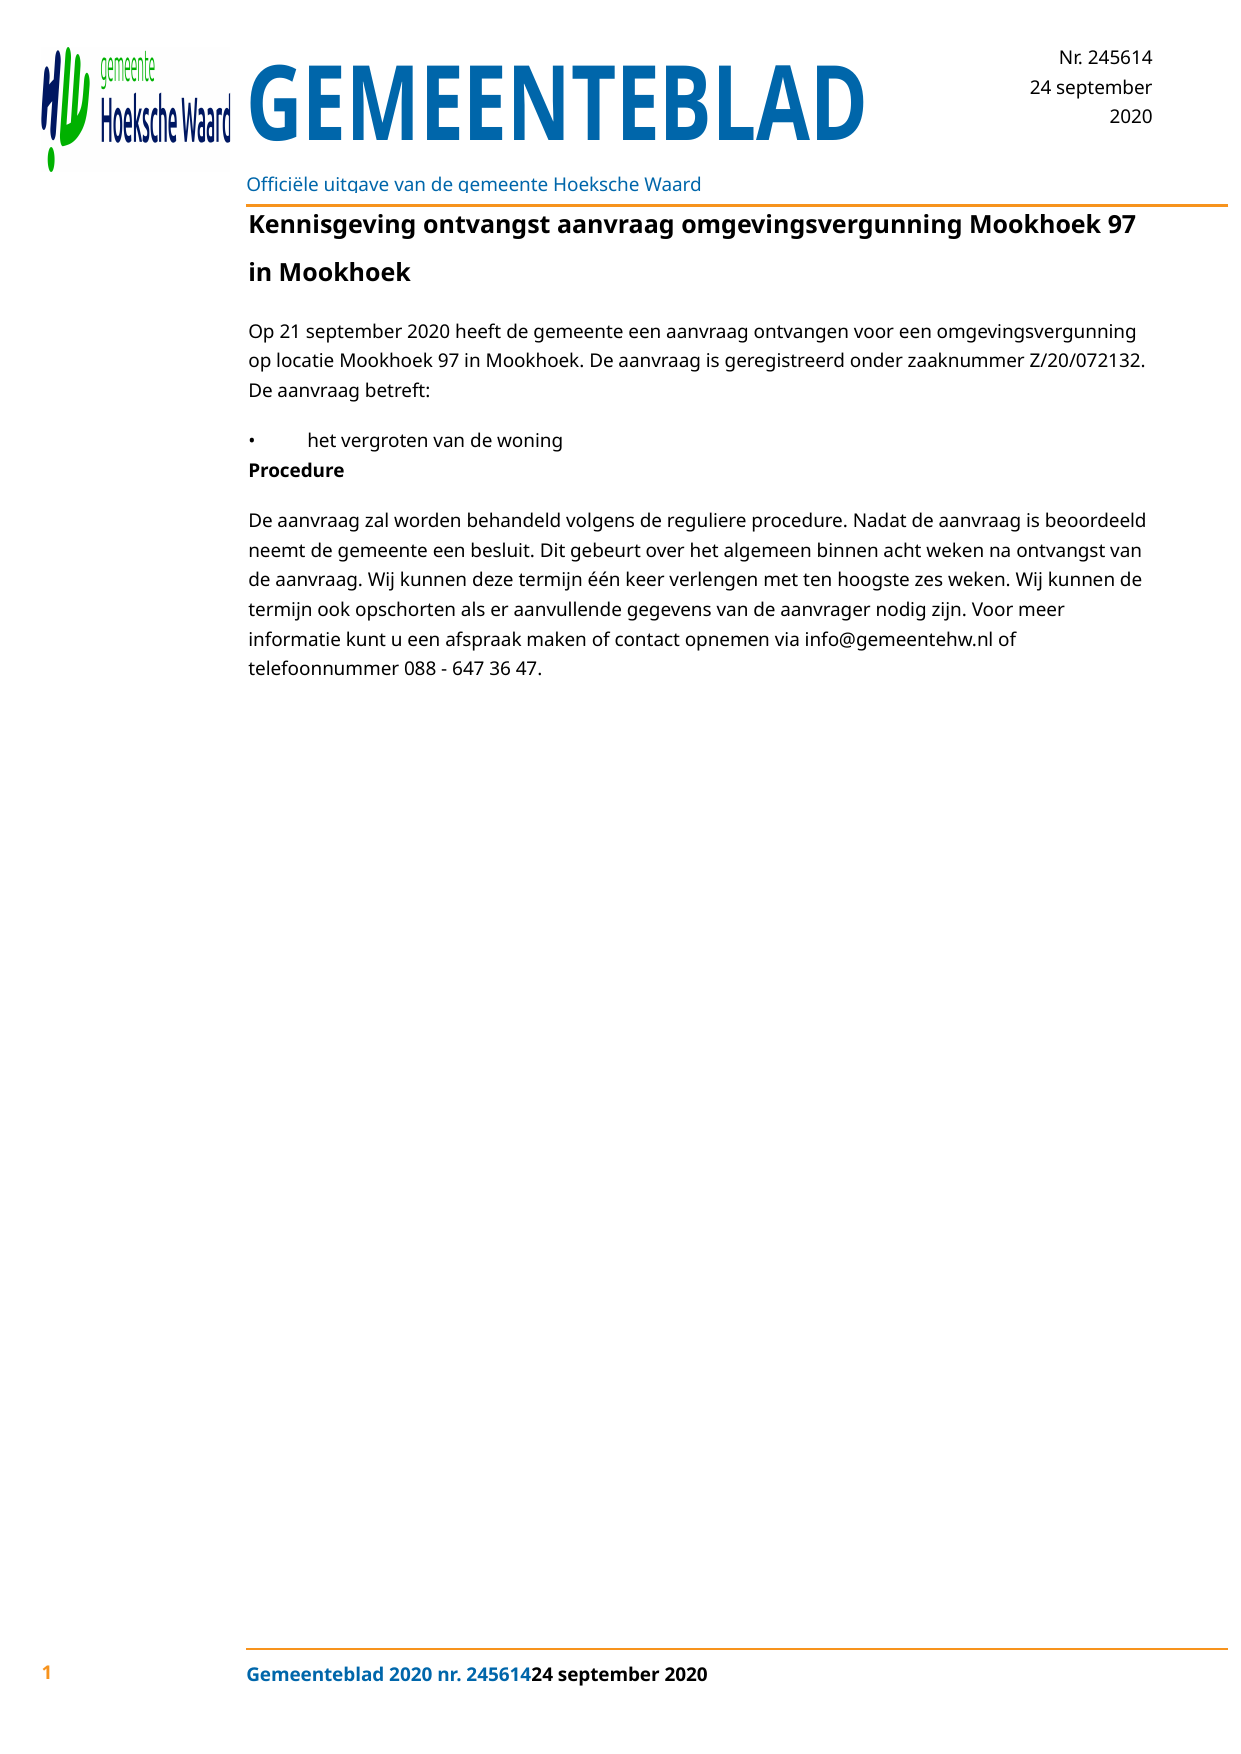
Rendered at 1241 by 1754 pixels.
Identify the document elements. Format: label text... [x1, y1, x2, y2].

text Kennisgeving ontvangst aanvraag omgevingsvergunning Mookhoek 97 in Mookhoek [248, 207, 1152, 288]
text De aanvraag zal worden behandeld volgens de reguliere procedure. Nadat de aanvraag is beoordeeld neemt de gemeente een besluit. Dit gebeurt over het algemeen binnen acht weken na ontvangst van de aanvraag. Wij kunnen deze termijn één keer verlengen met ten hoogste zes weken. Wij kunnen de termijn ook opschorten als er aanvullende gegevens van de aanvrager nodig zijn. Voor meer informatie kunt u een afspraak maken of contact opnemen via info@gemeentehw.nl of telefoonnummer 088 - 647 36 47. [248, 507, 1152, 681]
text Op 21 september 2020 heeft de gemeente een aanvraag ontvangen voor een omgevingsvergunning op locatie Mookhoek 97 in Mookhoek. De aanvraag is geregistreerd onder zaaknummer Z/20/072132. De aanvraag betreft: [248, 318, 1152, 403]
picture [41, 47, 231, 172]
text Procedure [248, 457, 1152, 483]
list het vergroten van de woning [248, 427, 1152, 453]
